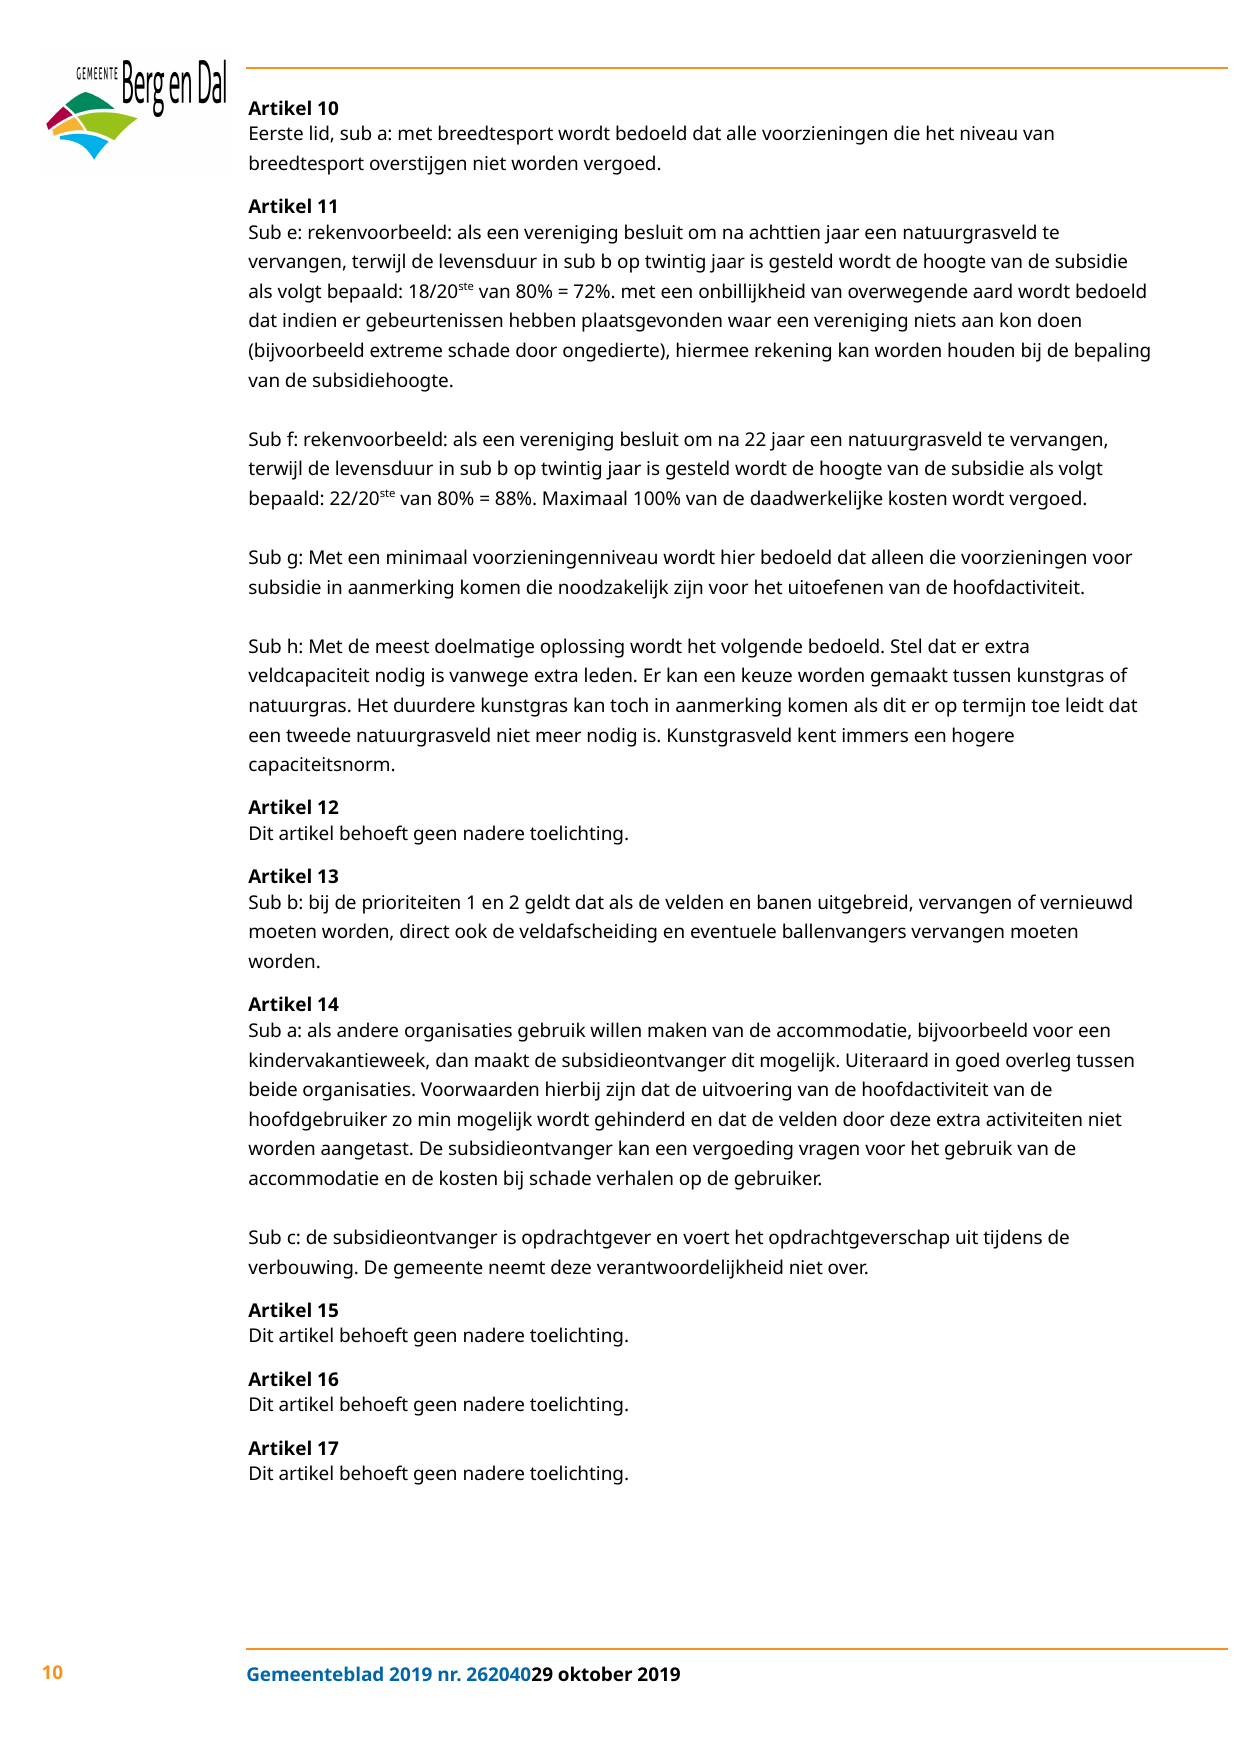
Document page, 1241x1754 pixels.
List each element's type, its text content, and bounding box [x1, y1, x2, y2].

text Sub g: Met een minimaal voorzieningenniveau wordt hier bedoeld dat alleen die voorzieningen voor subsidie in aanmerking komen die noodzakelijk zijn voor het uitoefenen van de hoofdactiviteit. [248, 544, 1152, 600]
text Artikel 17 [248, 1435, 1152, 1460]
text Sub b: bij de prioriteiten 1 en 2 geldt dat als de velden en banen uitgebreid, vervangen of vernieuwd moeten worden, direct ook de veldafscheiding en eventuele ballenvangers vervangen moeten worden. [248, 889, 1152, 974]
text Dit artikel behoeft geen nadere toelichting. [248, 1392, 1152, 1417]
text Dit artikel behoeft geen nadere toelichting. [248, 1460, 1152, 1486]
text Sub a: als andere organisaties gebruik willen maken van de accommodatie, bijvoorbeeld voor een kindervakantieweek, dan maakt de subsidieontvanger dit mogelijk. Uiteraard in goed overleg tussen beide organisaties. Voorwaarden hierbij zijn dat de uitvoering van de hoofdactiviteit van de hoofdgebruiker zo min mogelijk wordt gehinderd en dat de velden door deze extra activiteiten niet worden aangetast. De subsidieontvanger kan een vergoeding vragen voor het gebruik van de accommodatie en de kosten bij schade verhalen op de gebruiker. [248, 1017, 1152, 1191]
text Artikel 14 [248, 991, 1152, 1017]
text Artikel 12 [248, 794, 1152, 820]
text Artikel 11 [248, 193, 1152, 219]
picture [41, 47, 231, 172]
text Artikel 15 [248, 1297, 1152, 1323]
text Eerste lid, sub a: met breedtesport wordt bedoeld dat alle voorzieningen die het niveau van breedtesport overstijgen niet worden vergoed. [248, 121, 1152, 176]
text Dit artikel behoeft geen nadere toelichting. [248, 820, 1152, 846]
text Artikel 10 [248, 95, 1152, 121]
text Sub h: Met de meest doelmatige oplossing wordt het volgende bedoeld. Stel dat er extra veldcapaciteit nodig is vanwege extra leden. Er kan een keuze worden gemaakt tussen kunstgras of natuurgras. Het duurdere kunstgras kan toch in aanmerking komen als dit er op termijn toe leidt dat een tweede natuurgrasveld niet meer nodig is. Kunstgrasveld kent immers een hogere capaciteitsnorm. [248, 633, 1152, 777]
text Sub c: de subsidieontvanger is opdrachtgever en voert het opdrachtgeverschap uit tijdens de verbouwing. De gemeente neemt deze verantwoordelijkheid niet over. [248, 1224, 1152, 1279]
text Artikel 16 [248, 1366, 1152, 1392]
text Sub e: rekenvoorbeeld: als een vereniging besluit om na achttien jaar een natuurgrasveld te vervangen, terwijl de levensduur in sub b op twintig jaar is gesteld wordt de hoogte van de subsidie als volgt bepaald: 18/20ste van 80% = 72%. met een onbillijkheid van overwegende aard wordt bedoeld dat indien er gebeurtenissen hebben plaatsgevonden waar een vereniging niets aan kon doen (bijvoorbeeld extreme schade door ongedierte), hiermee rekening kan worden houden bij de bepaling van de subsidiehoogte. [248, 219, 1152, 393]
text Artikel 13 [248, 863, 1152, 889]
text Sub f: rekenvoorbeeld: als een vereniging besluit om na 22 jaar een natuurgrasveld te vervangen, terwijl de levensduur in sub b op twintig jaar is gesteld wordt de hoogte van de subsidie als volgt bepaald: 22/20ste van 80% = 88%. Maximaal 100% van de daadwerkelijke kosten wordt vergoed. [248, 426, 1152, 511]
text Dit artikel behoeft geen nadere toelichting. [248, 1323, 1152, 1348]
